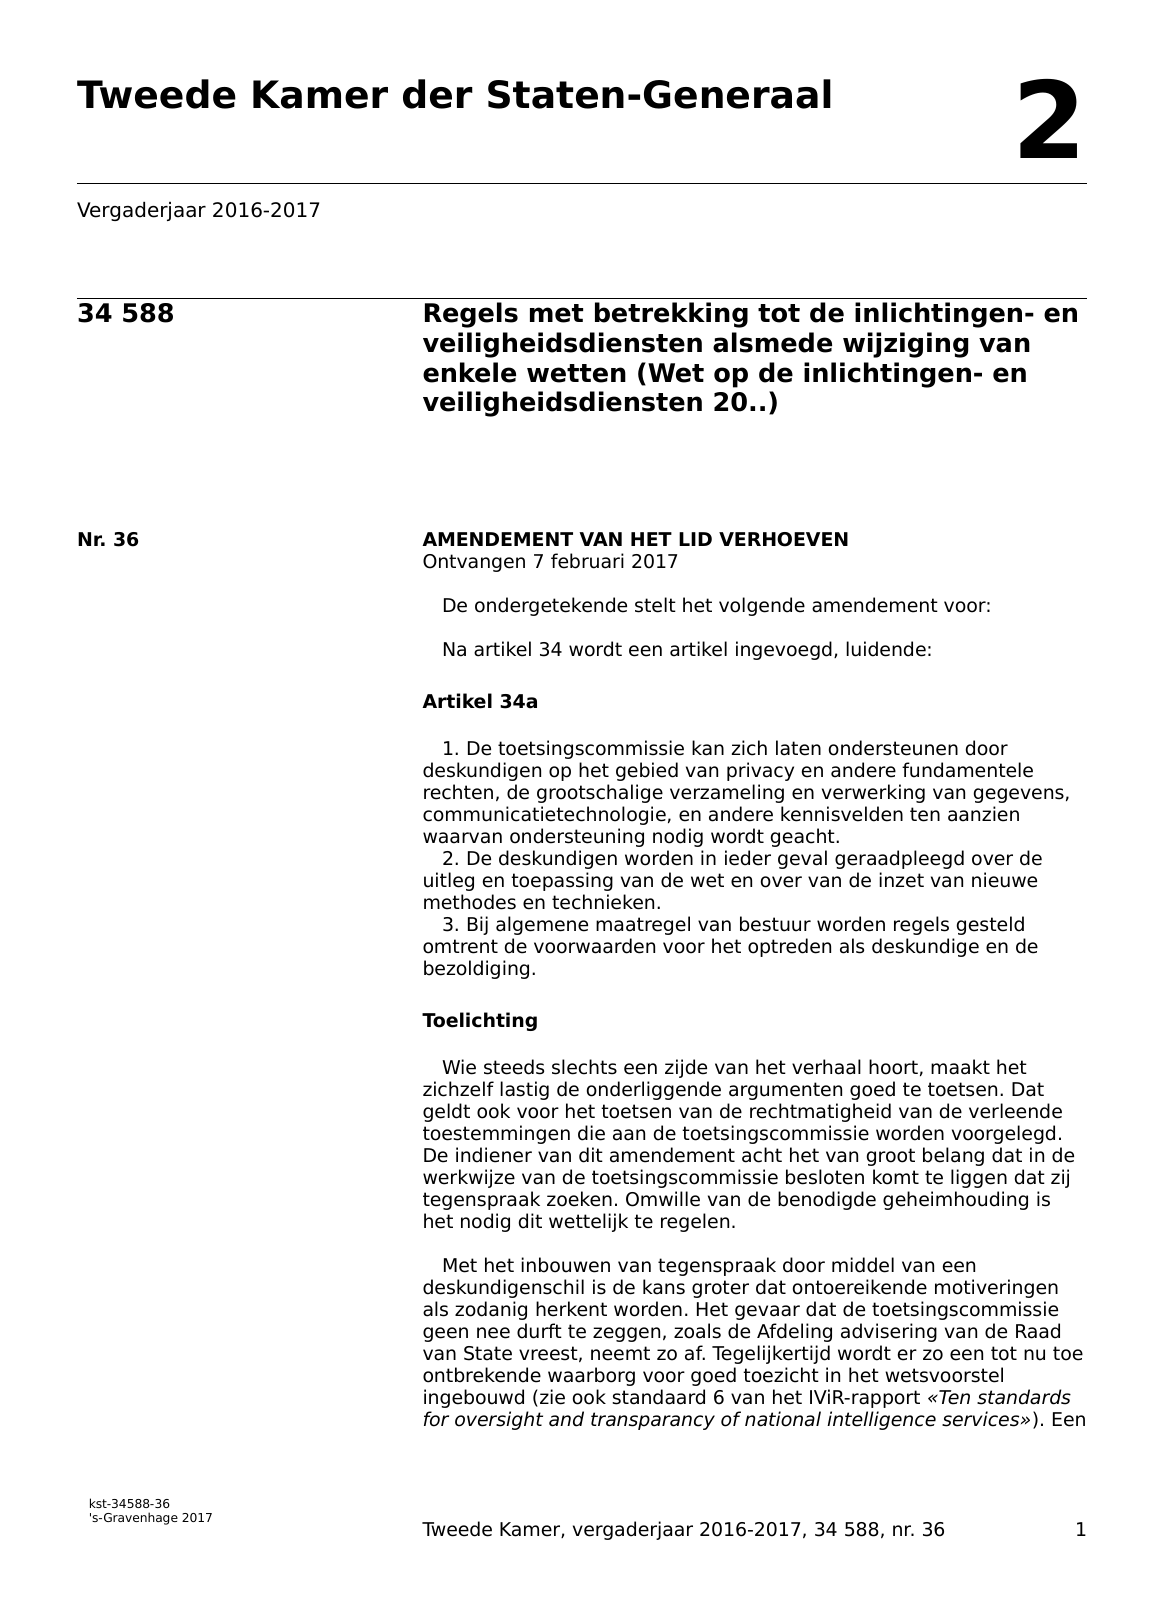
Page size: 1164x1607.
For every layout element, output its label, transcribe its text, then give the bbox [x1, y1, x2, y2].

table_header 2 [886, 59, 1087, 183]
text 2. De deskundigen worden in ieder geval geraadpleegd over de uitleg en toepassing van de wet en over van de inzet van nieuwe methodes en technieken. [422, 848, 1087, 914]
subtitle 34 588 Regels met betrekking tot de inlichtingen- en veiligheidsdiensten alsmede wijziging van enkele wetten (Wet op de inlichtingen- en veiligheidsdiensten 20..) [77, 299, 1087, 418]
text kst-34588-36 [88, 1497, 323, 1511]
subtitle Nr. 36 AMENDEMENT VAN HET LID VERHOEVEN [77, 529, 1087, 551]
text Na artikel 34 wordt een artikel ingevoegd, luidende: [422, 639, 1087, 661]
table_header Tweede Kamer der Staten-Generaal [77, 59, 886, 183]
subtitle Toelichting [422, 1010, 1087, 1032]
table_cell Vergaderjaar 2016-2017 [77, 184, 1087, 298]
text Met het inbouwen van tegenspraak door middel van een deskundigenschil is de kans groter dat ontoereikende motiveringen als zodanig herkent worden. Het gevaar dat de toetsingscommissie geen nee durft te zeggen, zoals de Afdeling advisering van de Raad van State vreest, neemt zo af. Tegelijkertijd wordt er zo een tot nu toe ontbrekende waarborg voor goed toezicht in het wetsvoorstel ingebouwd (zie ook standaard 6 van het IViR-rapport «Ten standards for oversight and transparancy of national intelligence services»). Een [422, 1255, 1087, 1431]
text De ondergetekende stelt het volgende amendement voor: [422, 595, 1087, 617]
text Wie steeds slechts een zijde van het verhaal hoort, maakt het zichzelf lastig de onderliggende argumenten goed te toetsen. Dat geldt ook voor het toetsen van de rechtmatigheid van de verleende toestemmingen die aan de toetsingscommissie worden voorgelegd. De indiener van dit amendement acht het van groot belang dat in de werkwijze van de toetsingscommissie besloten komt te liggen dat zij tegenspraak zoeken. Omwille van de benodigde geheimhouding is het nodig dit wettelijk te regelen. [422, 1057, 1087, 1233]
text 1. De toetsingscommissie kan zich laten ondersteunen door deskundigen op het gebied van privacy en andere fundamentele rechten, de grootschalige verzameling en verwerking van gegevens, communicatietechnologie, en andere kennisvelden ten aanzien waarvan ondersteuning nodig wordt geacht. [422, 738, 1087, 848]
text 's-Gravenhage 2017 [88, 1511, 323, 1525]
text 3. Bij algemene maatregel van bestuur worden regels gesteld omtrent de voorwaarden voor het optreden als deskundige en de bezoldiging. [422, 914, 1087, 980]
text Ontvangen 7 februari 2017 [422, 551, 1087, 573]
subtitle Artikel 34a [422, 691, 1087, 713]
